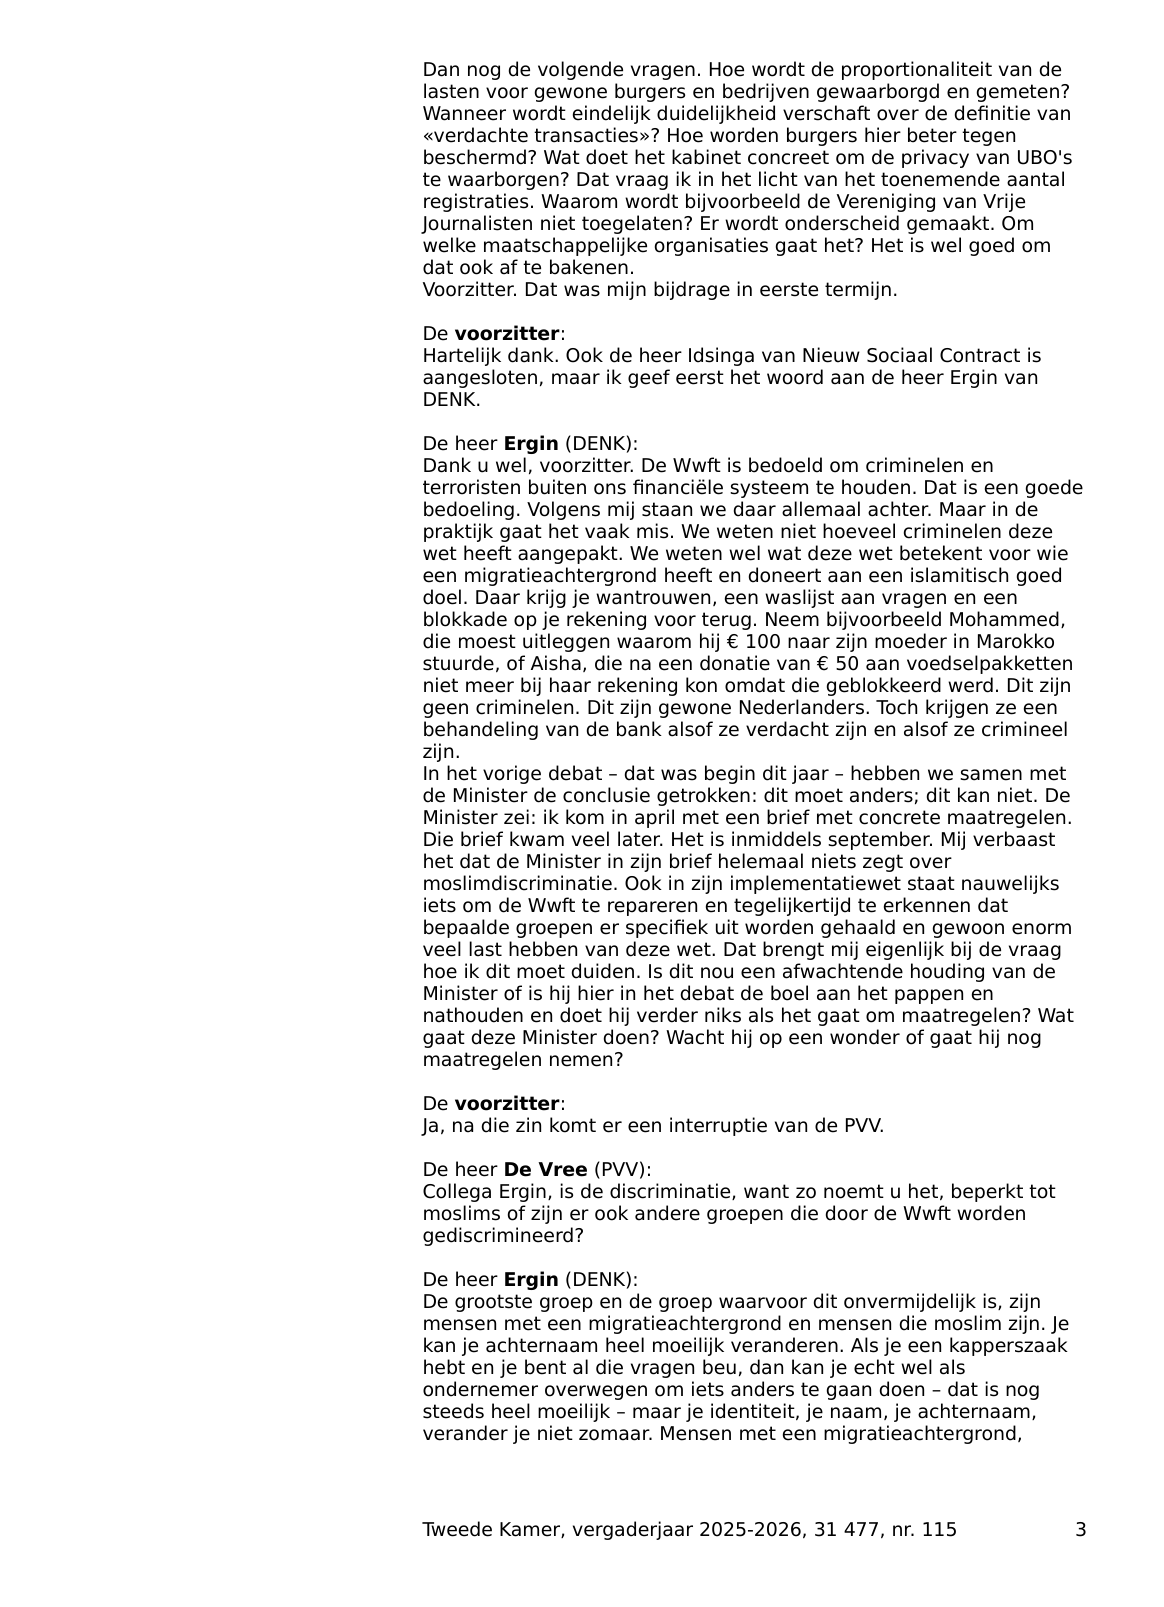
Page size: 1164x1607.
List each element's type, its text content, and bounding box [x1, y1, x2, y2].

text De voorzitter: [422, 1093, 1087, 1115]
text Ja, na die zin komt er een interruptie van de PVV. [422, 1115, 1087, 1137]
text De voorzitter: [422, 323, 1087, 345]
text De heer Ergin (DENK): [422, 1269, 1087, 1291]
text Hartelijk dank. Ook de heer Idsinga van Nieuw Sociaal Contract is aangesloten, maar ik geef eerst het woord aan de heer Ergin van DENK. [422, 345, 1087, 411]
text In het vorige debat – dat was begin dit jaar – hebben we samen met de Minister de conclusie getrokken: dit moet anders; dit kan niet. De Minister zei: ik kom in april met een brief met concrete maatregelen. Die brief kwam veel later. Het is inmiddels september. Mij verbaast het dat de Minister in zijn brief helemaal niets zegt over moslimdiscriminatie. Ook in zijn implementatiewet staat nauwelijks iets om de Wwft te repareren en tegelijkertijd te erkennen dat bepaalde groepen er specifiek uit worden gehaald en gewoon enorm veel last hebben van deze wet. Dat brengt mij eigenlijk bij de vraag hoe ik dit moet duiden. Is dit nou een afwachtende houding van de Minister of is hij hier in het debat de boel aan het pappen en nathouden en doet hij verder niks als het gaat om maatregelen? Wat gaat deze Minister doen? Wacht hij op een wonder of gaat hij nog maatregelen nemen? [422, 763, 1087, 1071]
text De heer De Vree (PVV): [422, 1159, 1087, 1181]
text Dan nog de volgende vragen. Hoe wordt de proportionaliteit van de lasten voor gewone burgers en bedrijven gewaarborgd en gemeten? Wanneer wordt eindelijk duidelijkheid verschaft over de definitie van «verdachte transacties»? Hoe worden burgers hier beter tegen beschermd? Wat doet het kabinet concreet om de privacy van UBO's te waarborgen? Dat vraag ik in het licht van het toenemende aantal registraties. Waarom wordt bijvoorbeeld de Vereniging van Vrije Journalisten niet toegelaten? Er wordt onderscheid gemaakt. Om welke maatschappelijke organisaties gaat het? Het is wel goed om dat ook af te bakenen. [422, 59, 1087, 279]
text De heer Ergin (DENK): [422, 433, 1087, 455]
text Collega Ergin, is de discriminatie, want zo noemt u het, beperkt tot moslims of zijn er ook andere groepen die door de Wwft worden gediscrimineerd? [422, 1181, 1087, 1247]
text Voorzitter. Dat was mijn bijdrage in eerste termijn. [422, 279, 1087, 301]
text Dank u wel, voorzitter. De Wwft is bedoeld om criminelen en terroristen buiten ons financiële systeem te houden. Dat is een goede bedoeling. Volgens mij staan we daar allemaal achter. Maar in de praktijk gaat het vaak mis. We weten niet hoeveel criminelen deze wet heeft aangepakt. We weten wel wat deze wet betekent voor wie een migratieachtergrond heeft en doneert aan een islamitisch goed doel. Daar krijg je wantrouwen, een waslijst aan vragen en een blokkade op je rekening voor terug. Neem bijvoorbeeld Mohammed, die moest uitleggen waarom hij € 100 naar zijn moeder in Marokko stuurde, of Aisha, die na een donatie van € 50 aan voedselpakketten niet meer bij haar rekening kon omdat die geblokkeerd werd. Dit zijn geen criminelen. Dit zijn gewone Nederlanders. Toch krijgen ze een behandeling van de bank alsof ze verdacht zijn en alsof ze crimineel zijn. [422, 455, 1087, 763]
text De grootste groep en de groep waarvoor dit onvermijdelijk is, zijn mensen met een migratieachtergrond en mensen die moslim zijn. Je kan je achternaam heel moeilijk veranderen. Als je een kapperszaak hebt en je bent al die vragen beu, dan kan je echt wel als ondernemer overwegen om iets anders te gaan doen – dat is nog steeds heel moeilijk – maar je identiteit, je naam, je achternaam, verander je niet zomaar. Mensen met een migratieachtergrond, [422, 1291, 1087, 1445]
